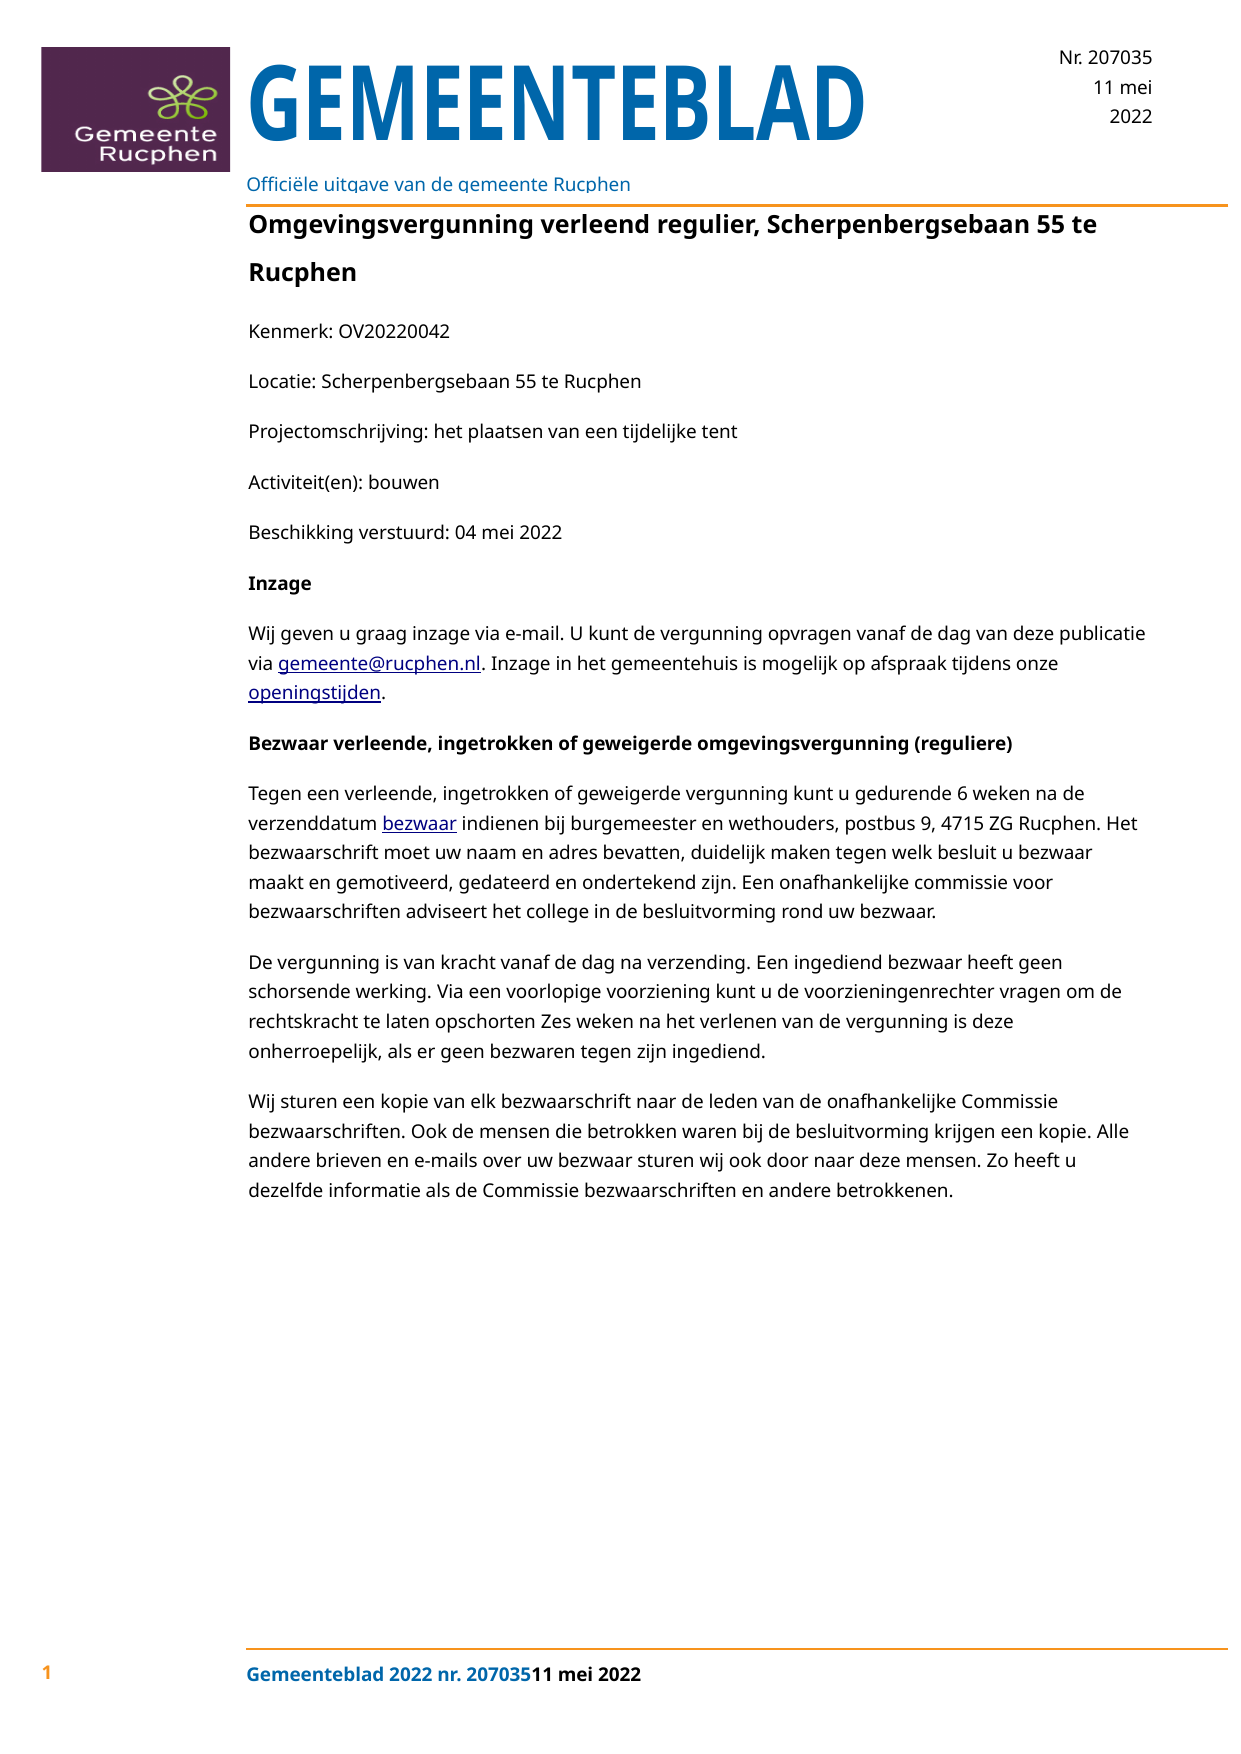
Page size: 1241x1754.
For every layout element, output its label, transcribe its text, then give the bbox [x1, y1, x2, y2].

picture [41, 47, 231, 172]
text Projectomschrijving: het plaatsen van een tijdelijke tent [248, 419, 1152, 444]
text Omgevingsvergunning verleend regulier, Scherpenbergsebaan 55 te Rucphen [248, 207, 1152, 288]
text Kenmerk: OV20220042 [248, 318, 1152, 344]
text Beschikking verstuurd: 04 mei 2022 [248, 519, 1152, 545]
text Wij geven u graag inzage via e-mail. U kunt de vergunning opvragen vanaf de dag van deze publicatie via gemeente@rucphen.nl. Inzage in het gemeentehuis is mogelijk op afspraak tijdens onze openingstijden. [248, 620, 1152, 705]
text Tegen een verleende, ingetrokken of geweigerde vergunning kunt u gedurende 6 weken na de verzenddatum bezwaar indienen bij burgemeester en wethouders, postbus 9, 4715 ZG Rucphen. Het bezwaarschrift moet uw naam en adres bevatten, duidelijk maken tegen welk besluit u bezwaar maakt en gemotiveerd, gedateerd en ondertekend zijn. Een onafhankelijke commissie voor bezwaarschriften adviseert het college in de besluitvorming rond uw bezwaar. [248, 780, 1152, 924]
text Activiteit(en): bouwen [248, 469, 1152, 495]
text Bezwaar verleende, ingetrokken of geweigerde omgevingsvergunning (reguliere) [248, 730, 1152, 756]
text De vergunning is van kracht vanaf de dag na verzending. Een ingediend bezwaar heeft geen schorsende werking. Via een voorlopige voorziening kunt u de voorzieningenrechter vragen om de rechtskracht te laten opschorten Zes weken na het verlenen van de vergunning is deze onherroepelijk, als er geen bezwaren tegen zijn ingediend. [248, 949, 1152, 1064]
text Inzage [248, 570, 1152, 596]
text Locatie: Scherpenbergsebaan 55 te Rucphen [248, 368, 1152, 394]
text Wij sturen een kopie van elk bezwaarschrift naar de leden van de onafhankelijke Commissie bezwaarschriften. Ook de mensen die betrokken waren bij de besluitvorming krijgen een kopie. Alle andere brieven en e-mails over uw bezwaar sturen wij ook door naar deze mensen. Zo heeft u dezelfde informatie als de Commissie bezwaarschriften en andere betrokkenen. [248, 1088, 1152, 1203]
